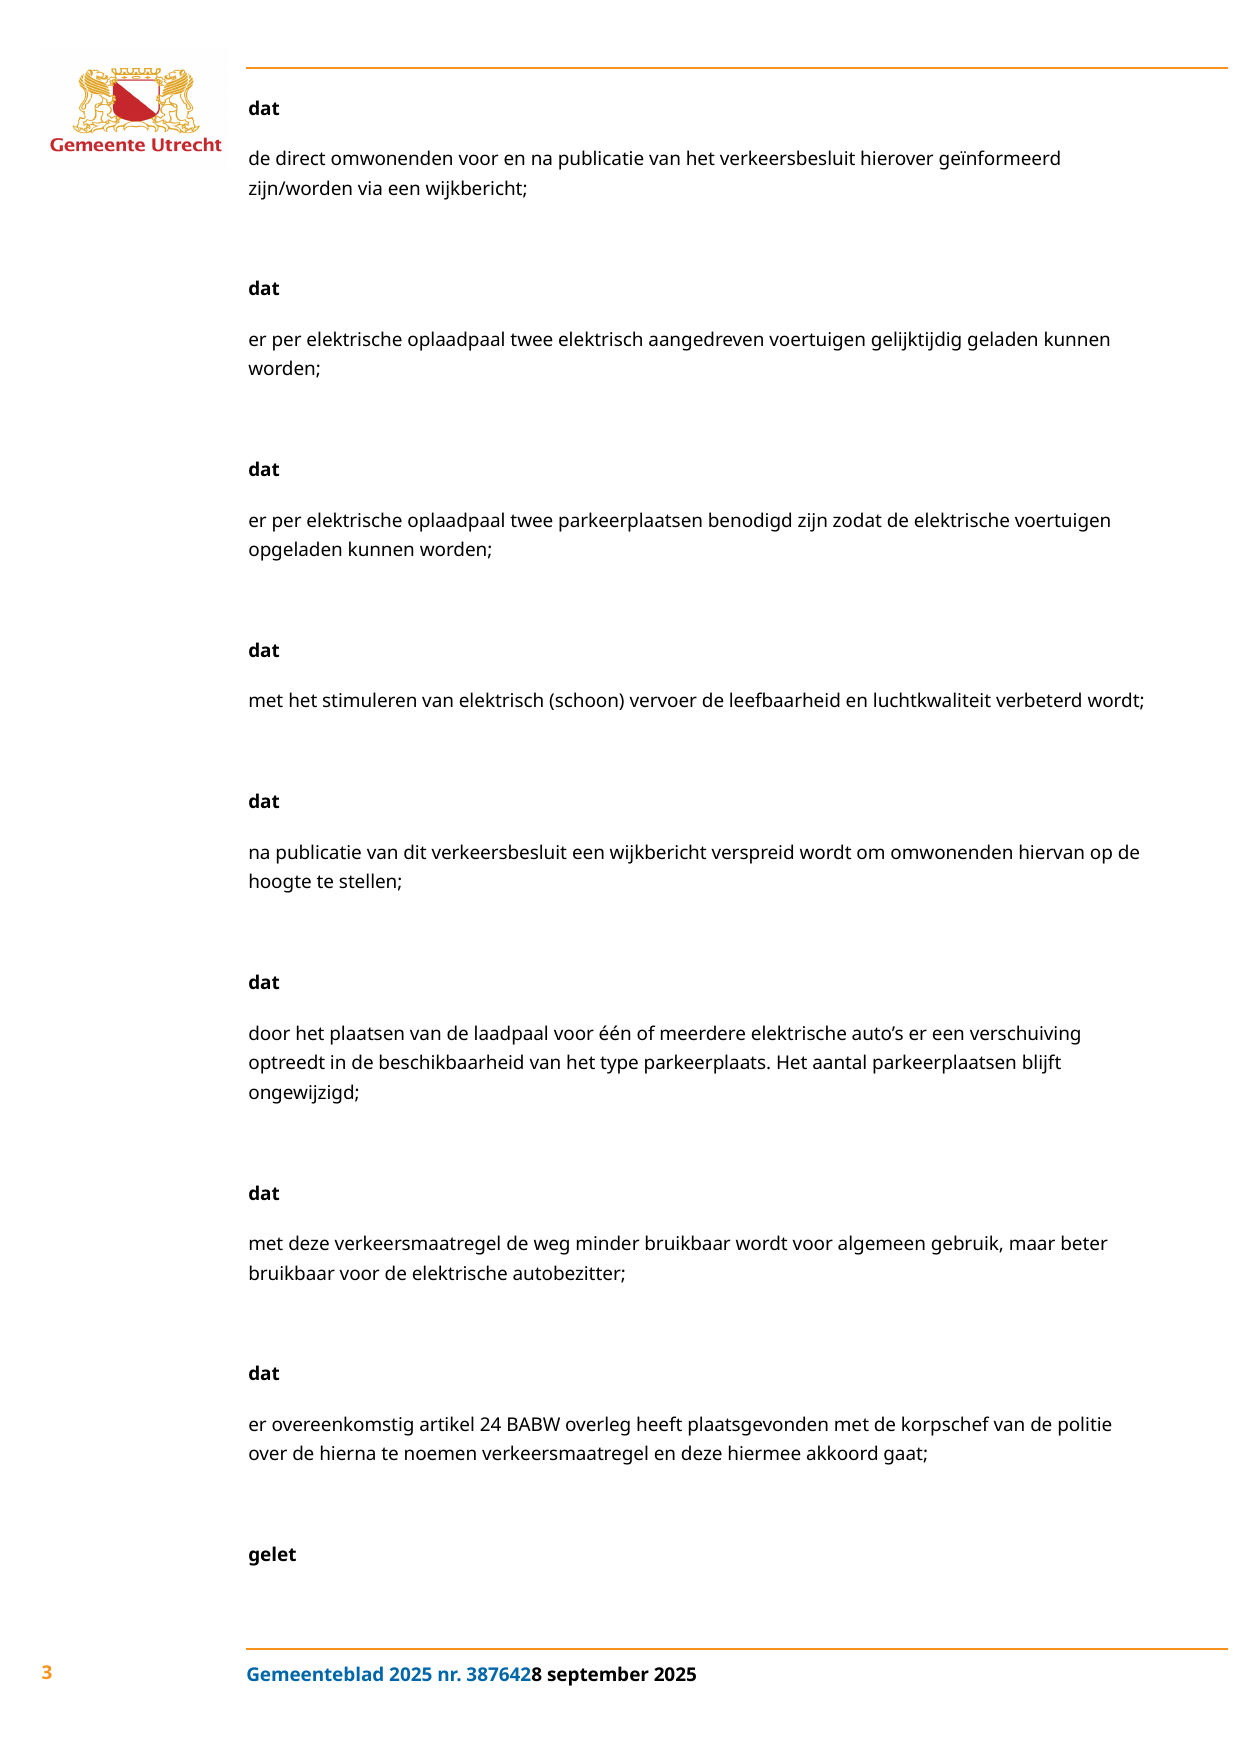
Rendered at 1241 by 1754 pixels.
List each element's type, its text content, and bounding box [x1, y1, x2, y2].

text dat [248, 637, 1152, 663]
text er per elektrische oplaadpaal twee elektrisch aangedreven voertuigen gelijktijdig geladen kunnen worden; [248, 326, 1152, 381]
text gelet [248, 1541, 1152, 1567]
text dat [248, 788, 1152, 814]
text er overeenkomstig artikel 24 BABW overleg heeft plaatsgevonden met de korpschef van de politie over de hierna te noemen verkeersmaatregel en deze hiermee akkoord gaat; [248, 1411, 1152, 1466]
text er per elektrische oplaadpaal twee parkeerplaatsen benodigd zijn zodat de elektrische voertuigen opgeladen kunnen worden; [248, 507, 1152, 562]
picture [41, 47, 231, 172]
text dat [248, 969, 1152, 995]
text na publicatie van dit verkeersbesluit een wijkbericht verspreid wordt om omwonenden hiervan op de hoogte te stellen; [248, 839, 1152, 894]
text dat [248, 1180, 1152, 1206]
text met het stimuleren van elektrisch (schoon) vervoer de leefbaarheid en luchtkwaliteit verbeterd wordt; [248, 688, 1152, 713]
text door het plaatsen van de laadpaal voor één of meerdere elektrische auto’s er een verschuiving optreedt in de beschikbaarheid van het type parkeerplaats. Het aantal parkeerplaatsen blijft ongewijzigd; [248, 1020, 1152, 1105]
text dat [248, 1361, 1152, 1386]
text dat [248, 456, 1152, 482]
text dat [248, 95, 1152, 121]
text dat [248, 276, 1152, 301]
text met deze verkeersmaatregel de weg minder bruikbaar wordt voor algemeen gebruik, maar beter bruikbaar voor de elektrische autobezitter; [248, 1230, 1152, 1286]
text de direct omwonenden voor en na publicatie van het verkeersbesluit hierover geïnformeerd zijn/worden via een wijkbericht; [248, 145, 1152, 201]
